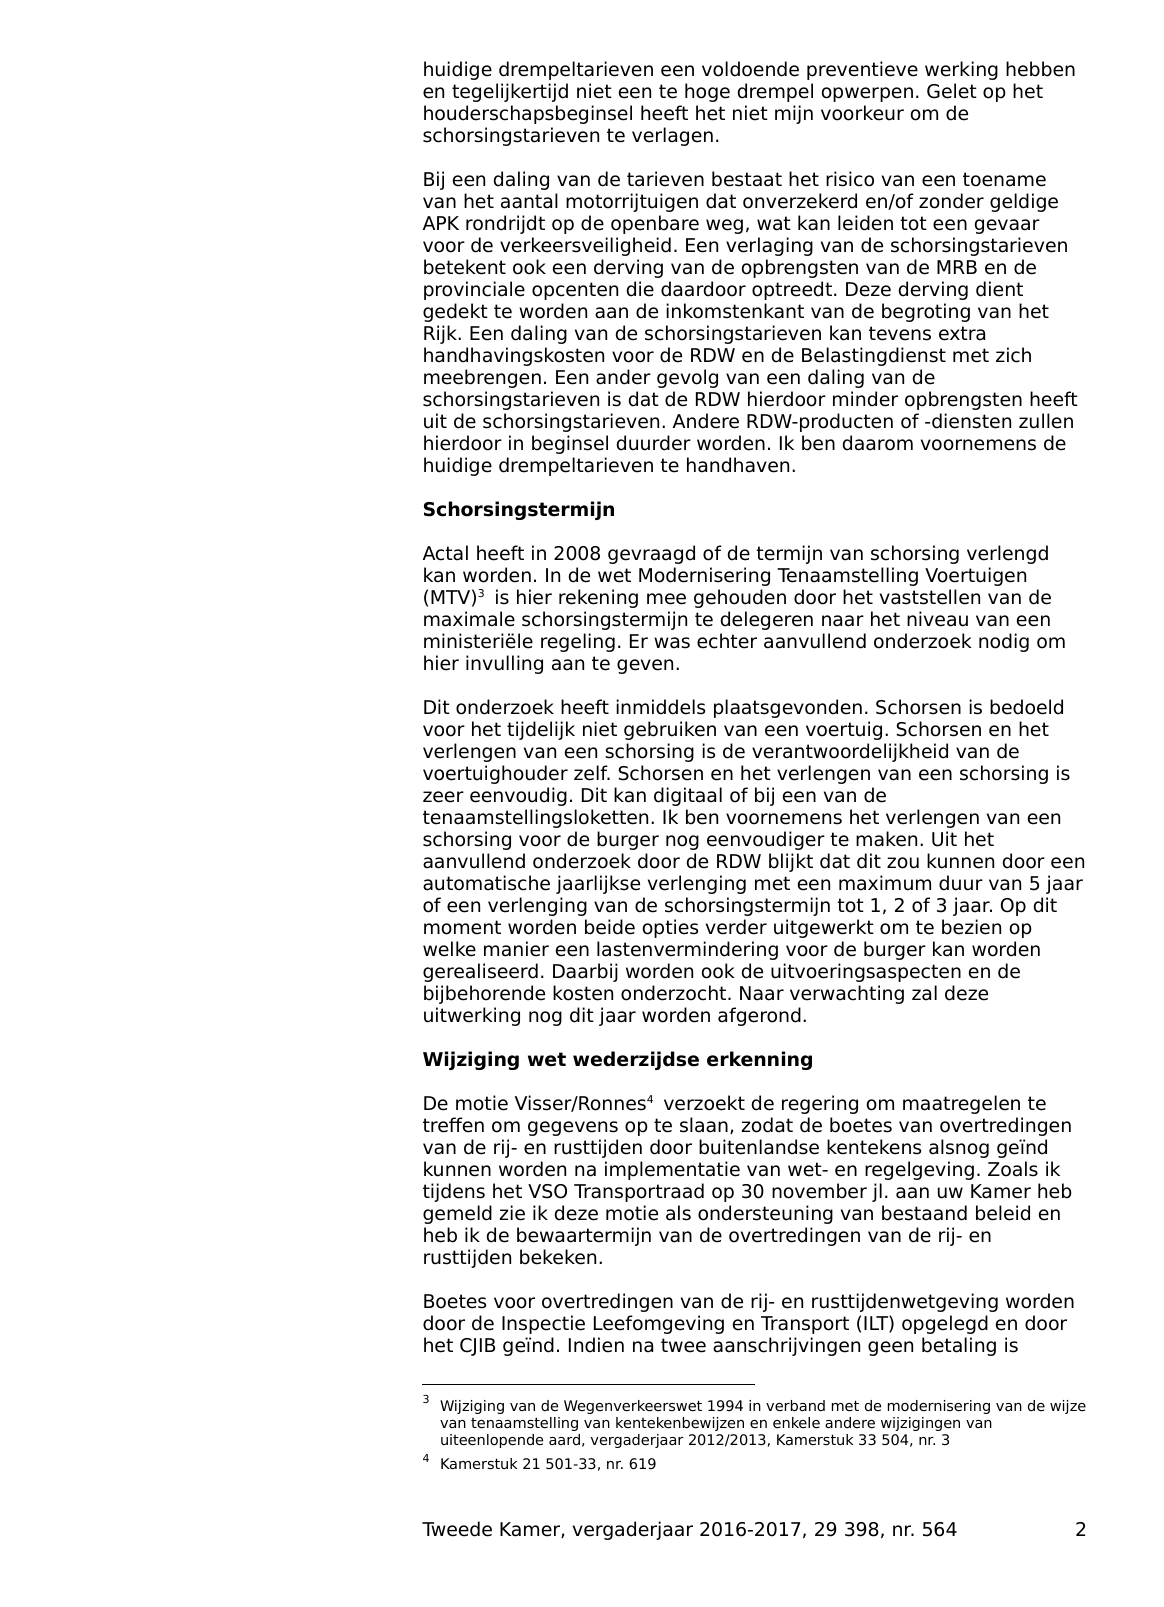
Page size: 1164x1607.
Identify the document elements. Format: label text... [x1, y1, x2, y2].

subtitle Schorsingstermijn [422, 499, 1087, 521]
text Dit onderzoek heeft inmiddels plaatsgevonden. Schorsen is bedoeld voor het tijdelijk niet gebruiken van een voertuig. Schorsen en het verlengen van een schorsing is de verantwoordelijkheid van de voertuighouder zelf. Schorsen en het verlengen van een schorsing is zeer eenvoudig. Dit kan digitaal of bij een van de tenaamstellingsloketten. Ik ben voornemens het verlengen van een schorsing voor de burger nog eenvoudiger te maken. Uit het aanvullend onderzoek door de RDW blijkt dat dit zou kunnen door een automatische jaarlijkse verlenging met een maximum duur van 5 jaar of een verlenging van de schorsingstermijn tot 1, 2 of 3 jaar. Op dit moment worden beide opties verder uitgewerkt om te bezien op welke manier een lastenvermindering voor de burger kan worden gerealiseerd. Daarbij worden ook de uitvoeringsaspecten en de bijbehorende kosten onderzocht. Naar verwachting zal deze uitwerking nog dit jaar worden afgerond. [422, 697, 1087, 1027]
text De motie Visser/Ronnes verzoekt de regering om maatregelen te treffen om gegevens op te slaan, zodat de boetes van overtredingen van de rij- en rusttijden door buitenlandse kentekens alsnog geïnd kunnen worden na implementatie van wet- en regelgeving. Zoals ik tijdens het VSO Transportraad op 30 november jl. aan uw Kamer heb gemeld zie ik deze motie als ondersteuning van bestaand beleid en heb ik de bewaartermijn van de overtredingen van de rij- en rusttijden bekeken. [422, 1093, 1087, 1269]
text Wijziging van de Wegenverkeerswet 1994 in verband met de modernisering van de wijze van tenaamstelling van kentekenbewijzen en enkele andere wijzigingen van uiteenlopende aard, vergaderjaar 2012/2013, Kamerstuk 33 504, nr. 3 [422, 1393, 1087, 1449]
text Kamerstuk 21 501-33, nr. 619 [422, 1452, 1087, 1474]
text Boetes voor overtredingen van de rij- en rusttijdenwetgeving worden door de Inspectie Leefomgeving en Transport (ILT) opgelegd en door het CJIB geïnd. Indien na twee aanschrijvingen geen betaling is [422, 1291, 1087, 1357]
subtitle Wijziging wet wederzijdse erkenning [422, 1049, 1087, 1071]
text Actal heeft in 2008 gevraagd of de termijn van schorsing verlengd kan worden. In de wet Modernisering Tenaamstelling Voertuigen (MTV) is hier rekening mee gehouden door het vaststellen van de maximale schorsingstermijn te delegeren naar het niveau van een ministeriële regeling. Er was echter aanvullend onderzoek nodig om hier invulling aan te geven. [422, 543, 1087, 675]
text Bij een daling van de tarieven bestaat het risico van een toename van het aantal motorrijtuigen dat onverzekerd en/of zonder geldige APK rondrijdt op de openbare weg, wat kan leiden tot een gevaar voor de verkeersveiligheid. Een verlaging van de schorsingstarieven betekent ook een derving van de opbrengsten van de MRB en de provinciale opcenten die daardoor optreedt. Deze derving dient gedekt te worden aan de inkomstenkant van de begroting van het Rijk. Een daling van de schorsingstarieven kan tevens extra handhavingskosten voor de RDW en de Belastingdienst met zich meebrengen. Een ander gevolg van een daling van de schorsingstarieven is dat de RDW hierdoor minder opbrengsten heeft uit de schorsingstarieven. Andere RDW-producten of -diensten zullen hierdoor in beginsel duurder worden. Ik ben daarom voornemens de huidige drempeltarieven te handhaven. [422, 169, 1087, 477]
text huidige drempeltarieven een voldoende preventieve werking hebben en tegelijkertijd niet een te hoge drempel opwerpen. Gelet op het houderschapsbeginsel heeft het niet mijn voorkeur om de schorsingstarieven te verlagen. [422, 59, 1087, 147]
